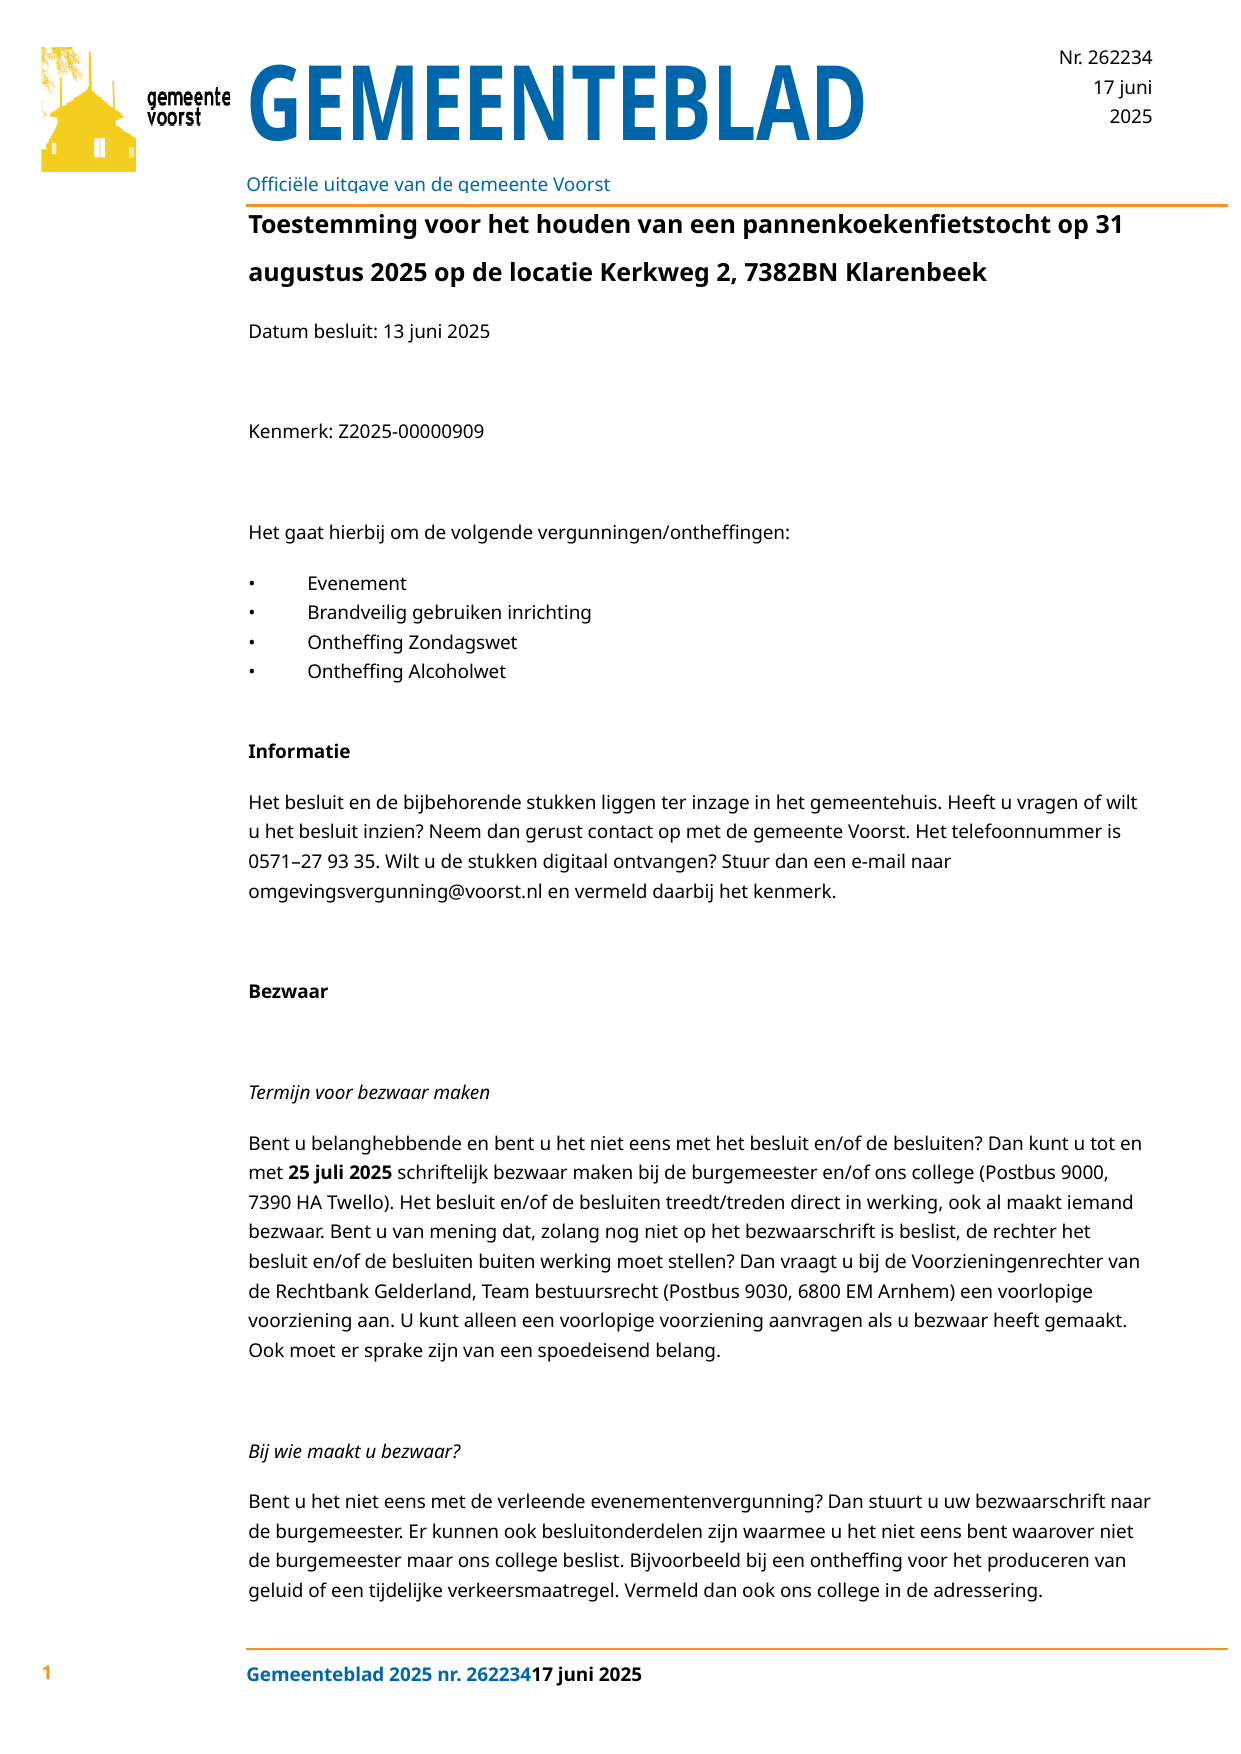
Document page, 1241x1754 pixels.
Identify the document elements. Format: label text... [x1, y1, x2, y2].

picture [41, 47, 231, 172]
list Ontheffing Zondagswet [248, 629, 1152, 655]
text Bij wie maakt u bezwaar? [248, 1438, 1152, 1464]
text Het besluit en de bijbehorende stukken liggen ter inzage in het gemeentehuis. Heeft u vragen of wilt u het besluit inzien? Neem dan gerust contact op met de gemeente Voorst. Het telefoonnummer is 0571–27 93 35. Wilt u de stukken digitaal ontvangen? Stuur dan een e-mail naar omgevingsvergunning@voorst.nl en vermeld daarbij het kenmerk. [248, 789, 1152, 904]
list Brandveilig gebruiken inrichting [248, 599, 1152, 625]
text Kenmerk: Z2025-00000909 [248, 419, 1152, 444]
text Bezwaar [248, 979, 1152, 1004]
text Informatie [248, 739, 1152, 764]
text Termijn voor bezwaar maken [248, 1079, 1152, 1105]
text Het gaat hierbij om de volgende vergunningen/ontheffingen: [248, 519, 1152, 545]
list Ontheffing Alcoholwet [248, 659, 1152, 684]
list Evenement [248, 570, 1152, 596]
text Bent u belanghebbende en bent u het niet eens met het besluit en/of de besluiten? Dan kunt u tot en met 25 juli 2025 schriftelijk bezwaar maken bij de burgemeester en/of ons college (Postbus 9000, 7390 HA Twello). Het besluit en/of de besluiten treedt/treden direct in werking, ook al maakt iemand bezwaar. Bent u van mening dat, zolang nog niet op het bezwaarschrift is beslist, de rechter het besluit en/of de besluiten buiten werking moet stellen? Dan vraagt u bij de Voorzieningenrechter van de Rechtbank Gelderland, Team bestuursrecht (Postbus 9030, 6800 EM Arnhem) een voorlopige voorziening aan. U kunt alleen een voorlopige voorziening aanvragen als u bezwaar heeft gemaakt. Ook moet er sprake zijn van een spoedeisend belang. [248, 1130, 1152, 1363]
text Datum besluit: 13 juni 2025 [248, 318, 1152, 344]
text Bent u het niet eens met de verleende evenementenvergunning? Dan stuurt u uw bezwaarschrift naar de burgemeester. Er kunnen ook besluitonderdelen zijn waarmee u het niet eens bent waarover niet de burgemeester maar ons college beslist. Bijvoorbeeld bij een ontheffing voor het produceren van geluid of een tijdelijke verkeersmaatregel. Vermeld dan ook ons college in de adressering. [248, 1488, 1152, 1603]
text Toestemming voor het houden van een pannenkoekenfietstocht op 31 augustus 2025 op de locatie Kerkweg 2, 7382BN Klarenbeek [248, 207, 1152, 288]
